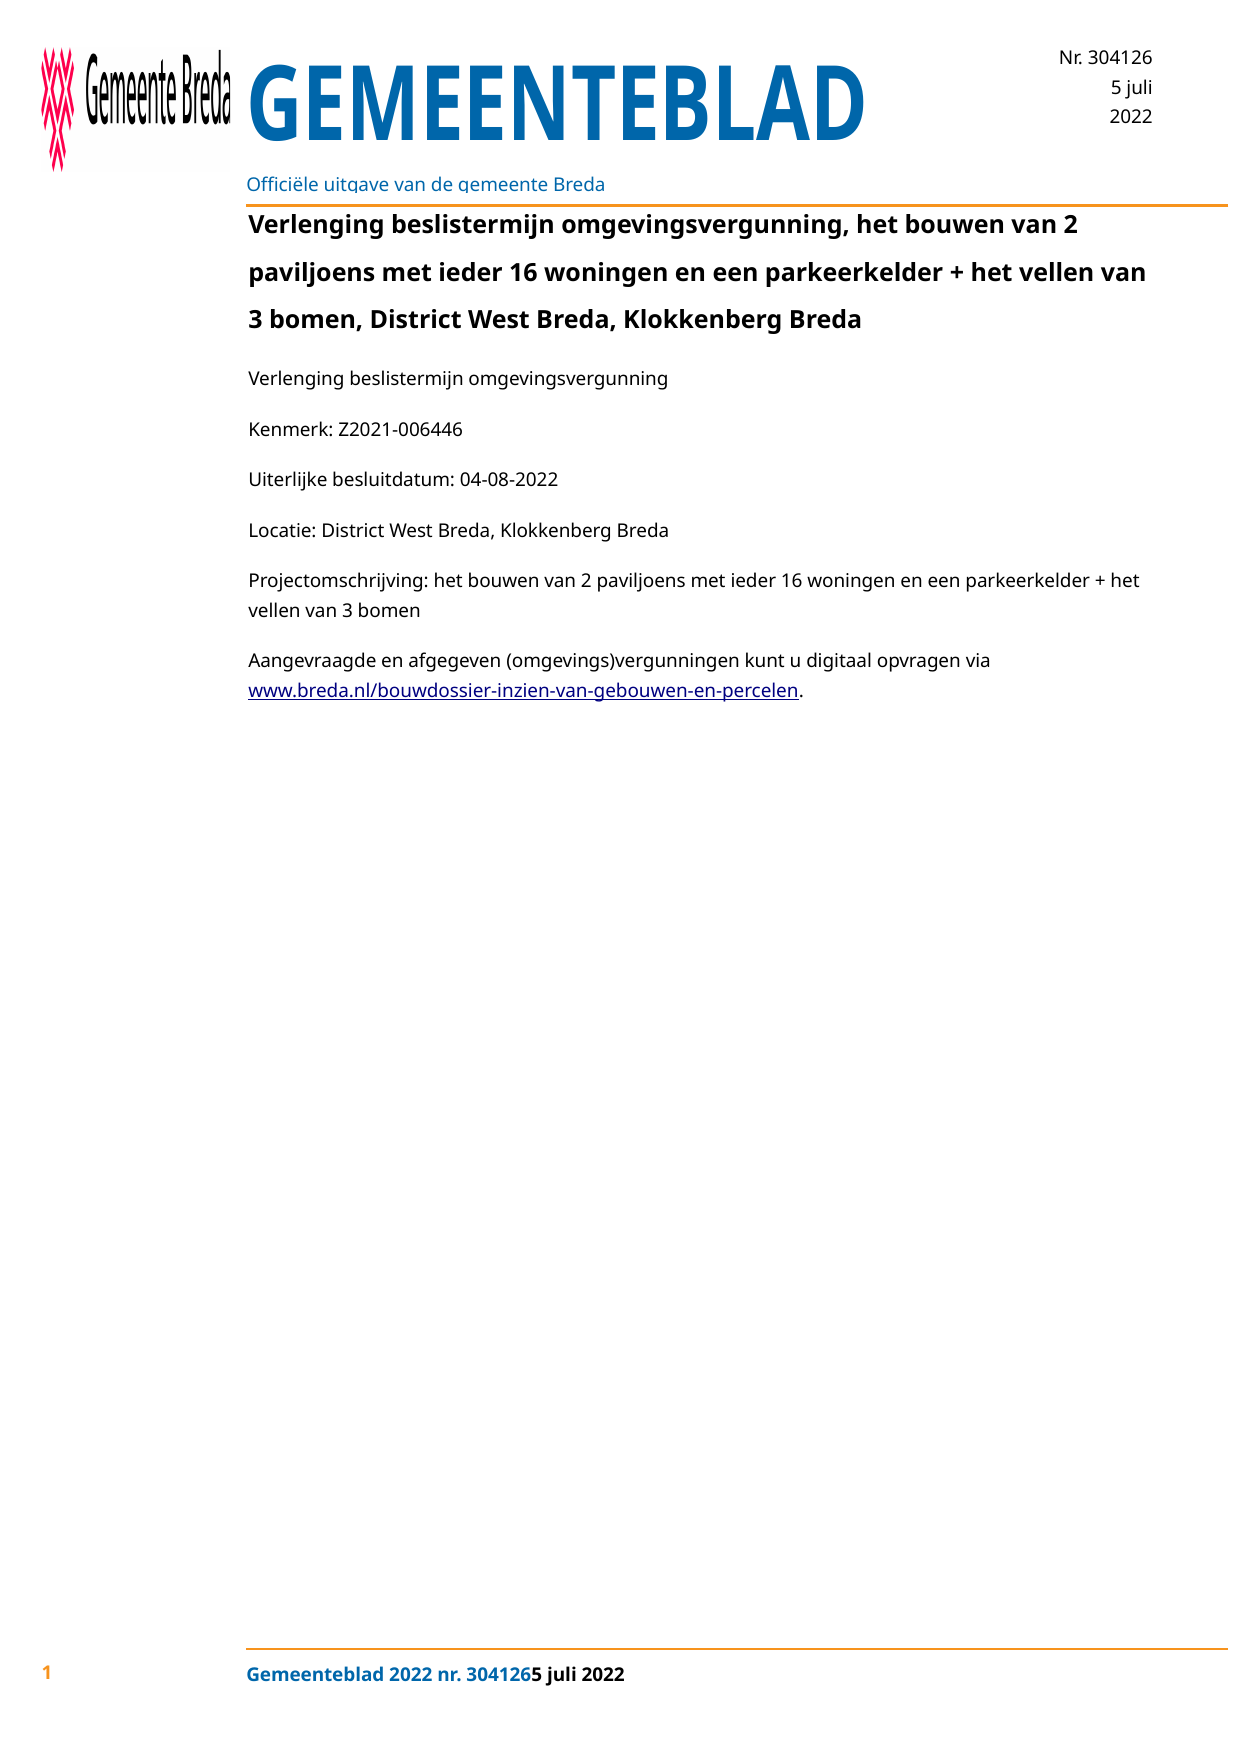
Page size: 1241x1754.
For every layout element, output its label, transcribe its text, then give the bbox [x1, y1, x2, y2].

text Verlenging beslistermijn omgevingsvergunning [248, 366, 1152, 391]
text Projectomschrijving: het bouwen van 2 paviljoens met ieder 16 woningen en een parkeerkelder + het vellen van 3 bomen [248, 567, 1152, 622]
text Verlenging beslistermijn omgevingsvergunning, het bouwen van 2 paviljoens met ieder 16 woningen en een parkeerkelder + het vellen van 3 bomen, District West Breda, Klokkenberg Breda [248, 207, 1152, 336]
text Uiterlijke besluitdatum: 04-08-2022 [248, 466, 1152, 492]
text Aangevraagde en afgegeven (omgevings)vergunningen kunt u digitaal opvragen via www.breda.nl/bouwdossier-inzien-van-gebouwen-en-percelen. [248, 647, 1152, 702]
picture [41, 47, 231, 172]
text Locatie: District West Breda, Klokkenberg Breda [248, 517, 1152, 542]
text Kenmerk: Z2021-006446 [248, 416, 1152, 442]
